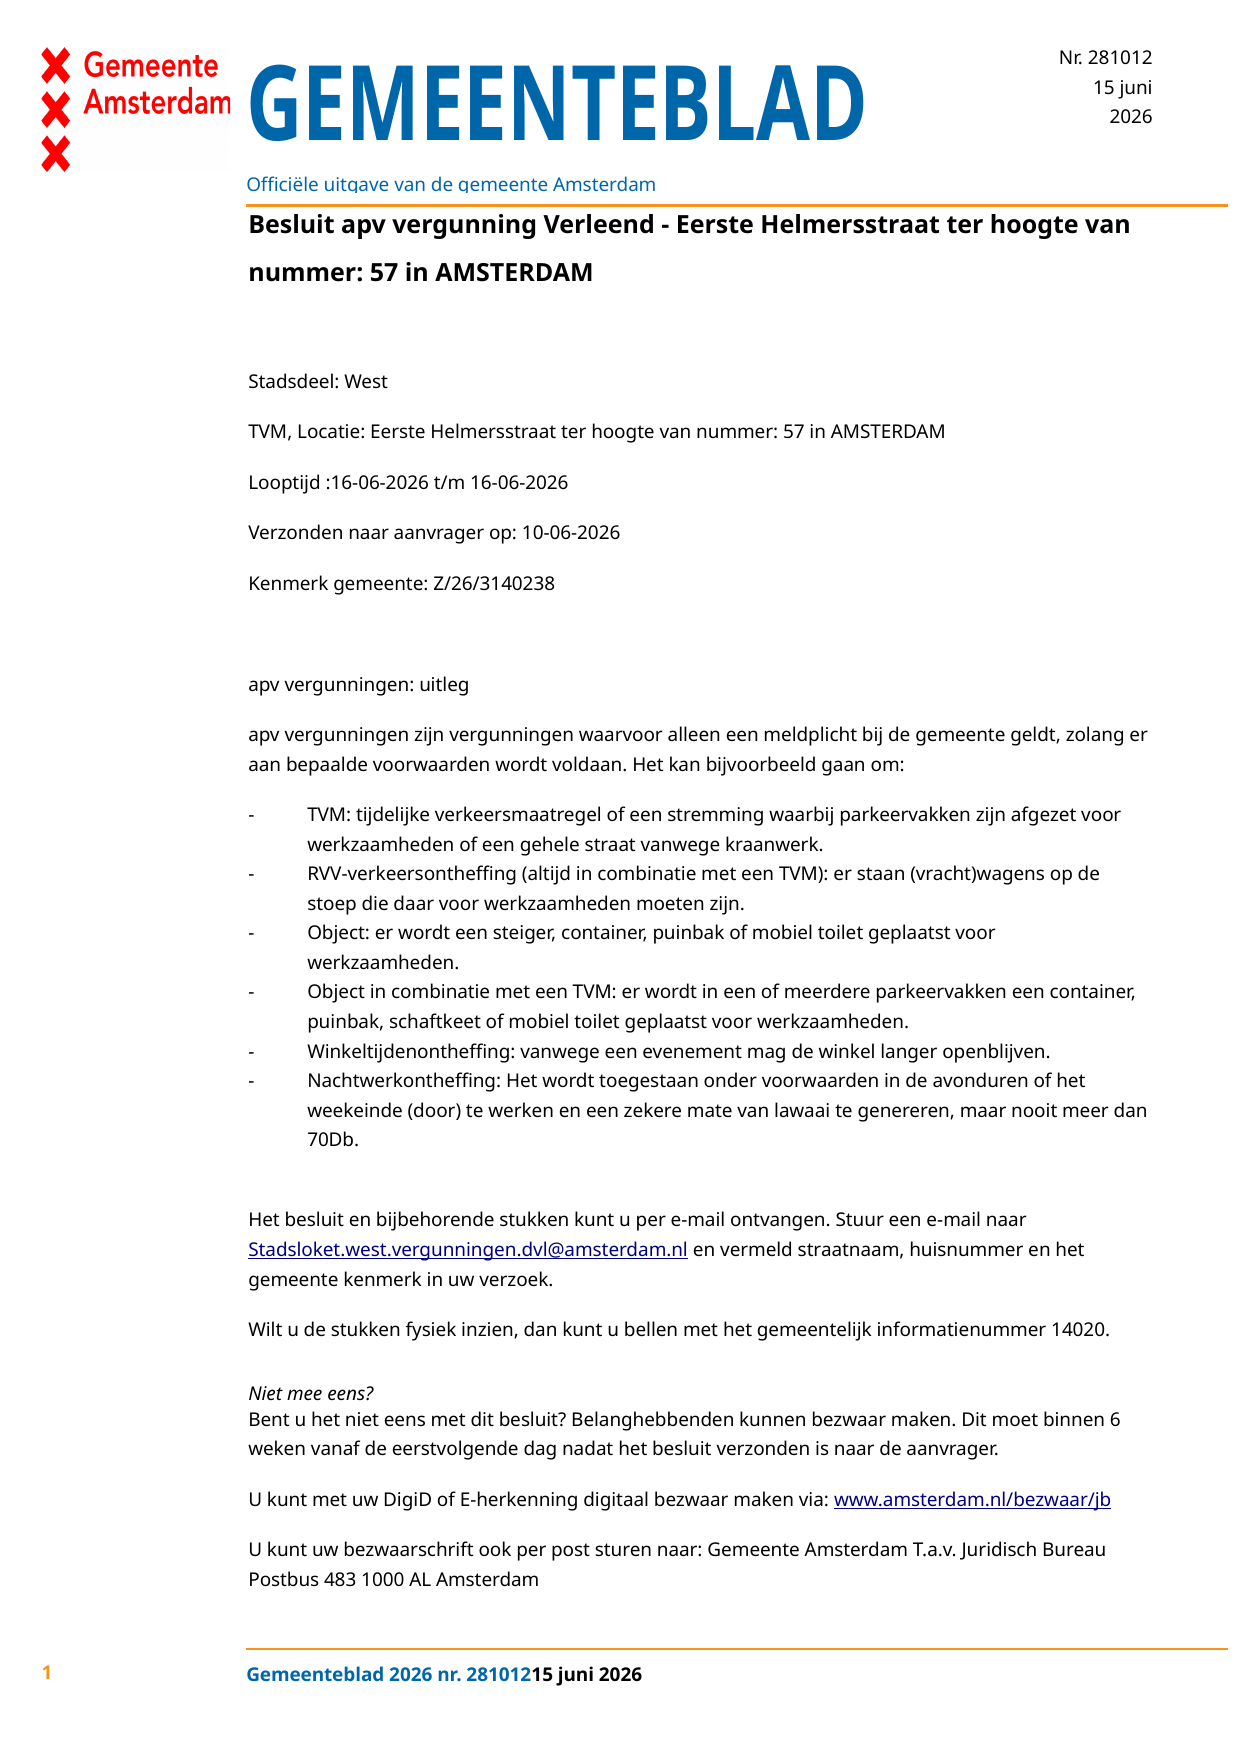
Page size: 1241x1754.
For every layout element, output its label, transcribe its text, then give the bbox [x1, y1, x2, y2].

list RVV-verkeersontheffing (altijd in combinatie met een TVM): er staan (vracht)wagens op de stoep die daar voor werkzaamheden moeten zijn. [248, 860, 1152, 916]
text apv vergunningen zijn vergunningen waarvoor alleen een meldplicht bij de gemeente geldt, zolang er aan bepaalde voorwaarden wordt voldaan. Het kan bijvoorbeeld gaan om: [248, 721, 1152, 777]
text Bent u het niet eens met dit besluit? Belanghebbenden kunnen bezwaar maken. Dit moet binnen 6 weken vanaf de eerstvolgende dag nadat het besluit verzonden is naar de aanvrager. [248, 1406, 1152, 1461]
picture [41, 47, 231, 172]
list Object in combinatie met een TVM: er wordt in een of meerdere parkeervakken een container, puinbak, schaftkeet of mobiel toilet geplaatst voor werkzaamheden. [248, 979, 1152, 1034]
list Winkeltijdenontheffing: vanwege een evenement mag de winkel langer openblijven. [248, 1038, 1152, 1064]
text Kenmerk gemeente: Z/26/3140238 [248, 570, 1152, 596]
text Wilt u de stukken fysiek inzien, dan kunt u bellen met het gemeentelijk informatienummer 14020. [248, 1316, 1152, 1342]
text Het besluit en bijbehorende stukken kunt u per e-mail ontvangen. Stuur een e-mail naar Stadsloket.west.vergunningen.dvl@amsterdam.nl en vermeld straatnaam, huisnummer en het gemeente kenmerk in uw verzoek. [248, 1207, 1152, 1292]
text Looptijd :16-06-2026 t/m 16-06-2026 [248, 469, 1152, 495]
text apv vergunningen: uitleg [248, 671, 1152, 697]
list Nachtwerkontheffing: Het wordt toegestaan onder voorwaarden in de avonduren of het weekeinde (door) te werken en een zekere mate van lawaai te genereren, maar nooit meer dan 70Db. [248, 1067, 1152, 1152]
list TVM: tijdelijke verkeersmaatregel of een stremming waarbij parkeervakken zijn afgezet voor werkzaamheden of een gehele straat vanwege kraanwerk. [248, 801, 1152, 857]
text Verzonden naar aanvrager op: 10-06-2026 [248, 519, 1152, 545]
text Niet mee eens? [248, 1380, 1152, 1406]
list Object: er wordt een steiger, container, puinbak of mobiel toilet geplaatst voor werkzaamheden. [248, 919, 1152, 975]
text Stadsdeel: West [248, 368, 1152, 394]
text Besluit apv vergunning Verleend - Eerste Helmersstraat ter hoogte van nummer: 57 in AMSTERDAM [248, 207, 1152, 288]
text U kunt met uw DigiD of E-herkenning digitaal bezwaar maken via: www.amsterdam.nl/bezwaar/jb [248, 1486, 1152, 1512]
text TVM, Locatie: Eerste Helmersstraat ter hoogte van nummer: 57 in AMSTERDAM [248, 419, 1152, 444]
text U kunt uw bezwaarschrift ook per post sturen naar: Gemeente Amsterdam T.a.v. Juridisch Bureau Postbus 483 1000 AL Amsterdam [248, 1536, 1152, 1592]
